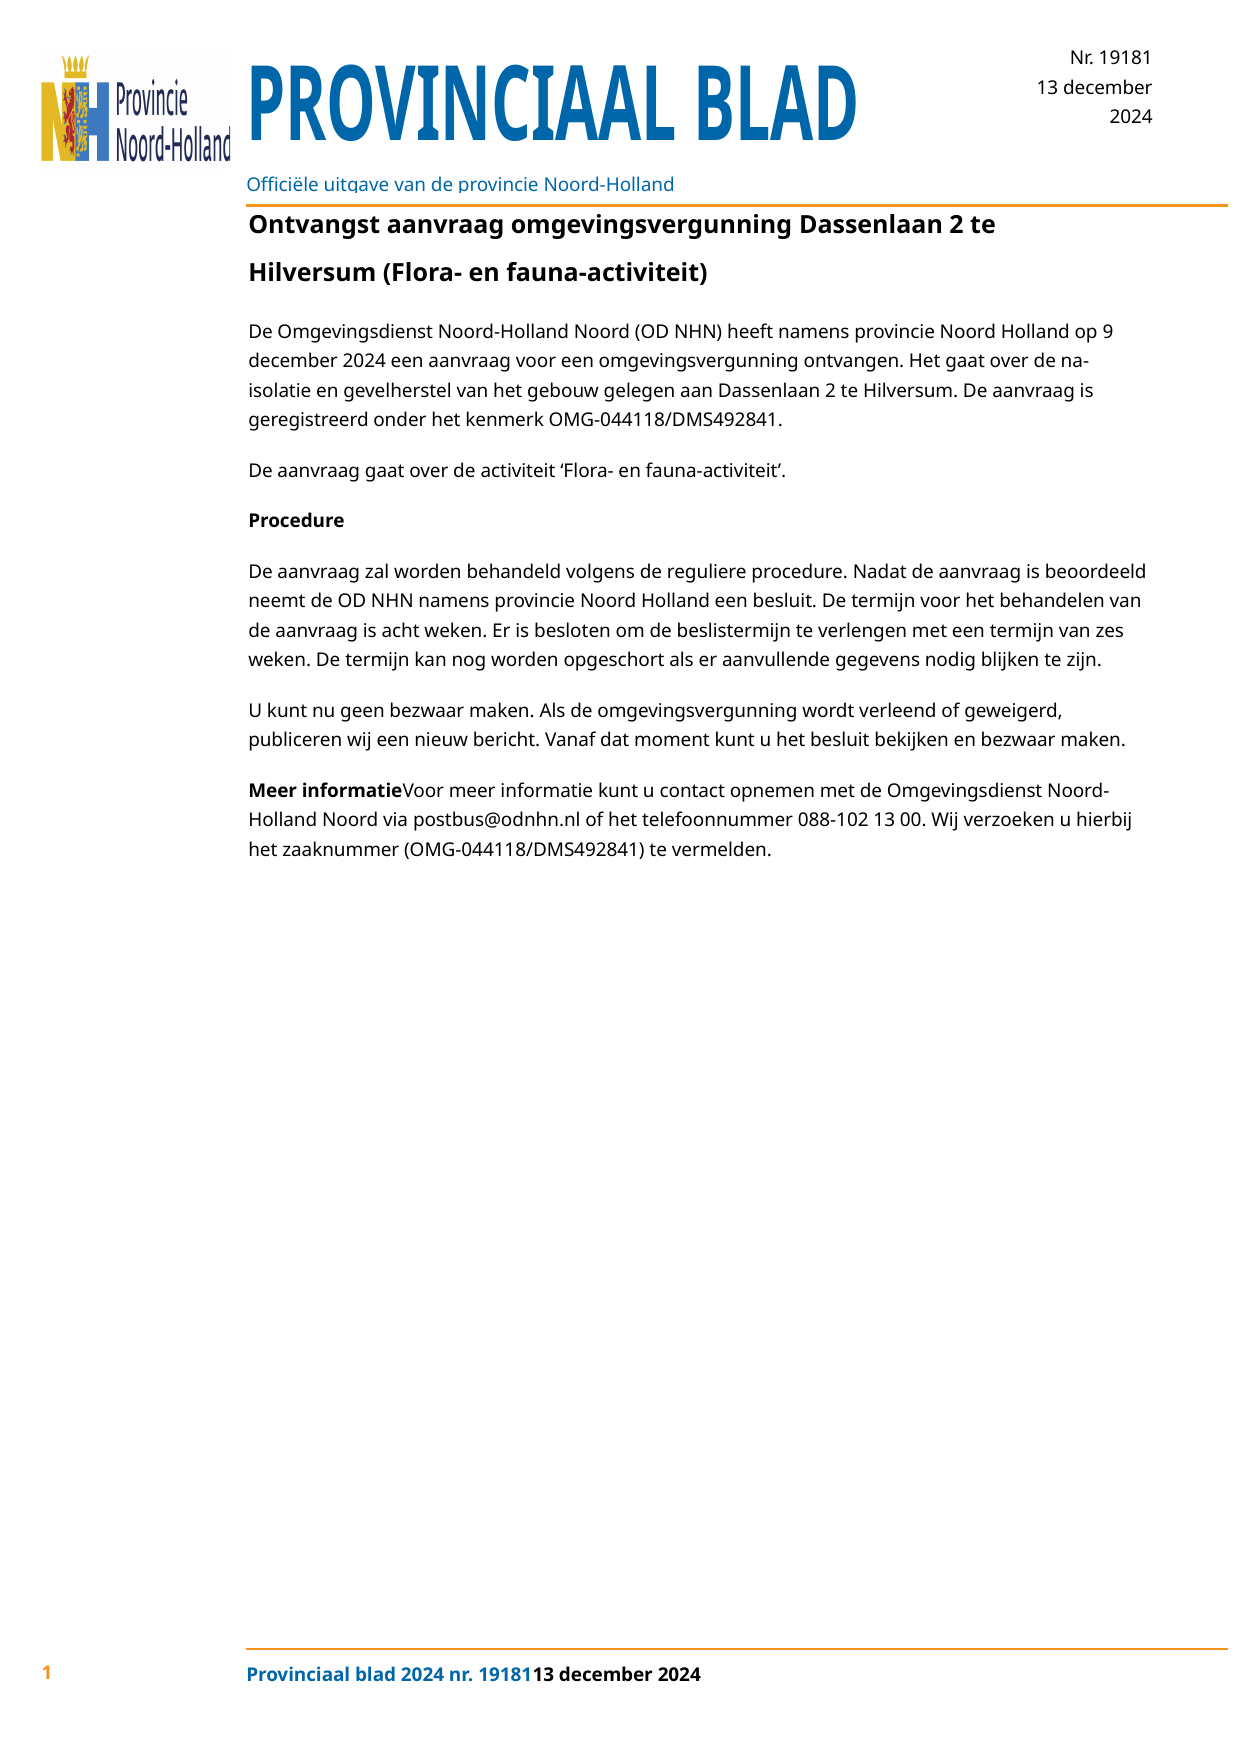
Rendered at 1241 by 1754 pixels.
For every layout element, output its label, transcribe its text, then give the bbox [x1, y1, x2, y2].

text De aanvraag zal worden behandeld volgens de reguliere procedure. Nadat de aanvraag is beoordeeld neemt de OD NHN namens provincie Noord Holland een besluit. De termijn voor het behandelen van de aanvraag is acht weken. Er is besloten om de beslistermijn te verlengen met een termijn van zes weken. De termijn kan nog worden opgeschort als er aanvullende gegevens nodig blijken te zijn. [248, 558, 1152, 672]
text De aanvraag gaat over de activiteit ‘Flora- en fauna-activiteit’. [248, 457, 1152, 483]
text U kunt nu geen bezwaar maken. Als de omgevingsvergunning wordt verleend of geweigerd, publiceren wij een nieuw bericht. Vanaf dat moment kunt u het besluit bekijken en bezwaar maken. [248, 697, 1152, 752]
picture [41, 47, 231, 172]
text Procedure [248, 507, 1152, 533]
text De Omgevingsdienst Noord-Holland Noord (OD NHN) heeft namens provincie Noord Holland op 9 december 2024 een aanvraag voor een omgevingsvergunning ontvangen. Het gaat over de na-isolatie en gevelherstel van het gebouw gelegen aan Dassenlaan 2 te Hilversum. De aanvraag is geregistreerd onder het kenmerk OMG-044118/DMS492841. [248, 318, 1152, 432]
text Meer informatieVoor meer informatie kunt u contact opnemen met de Omgevingsdienst Noord-Holland Noord via postbus@odnhn.nl of het telefoonnummer 088-102 13 00. Wij verzoeken u hierbij het zaaknummer (OMG-044118/DMS492841) te vermelden. [248, 777, 1152, 862]
text Ontvangst aanvraag omgevingsvergunning Dassenlaan 2 te Hilversum (Flora- en fauna-activiteit) [248, 207, 1152, 288]
